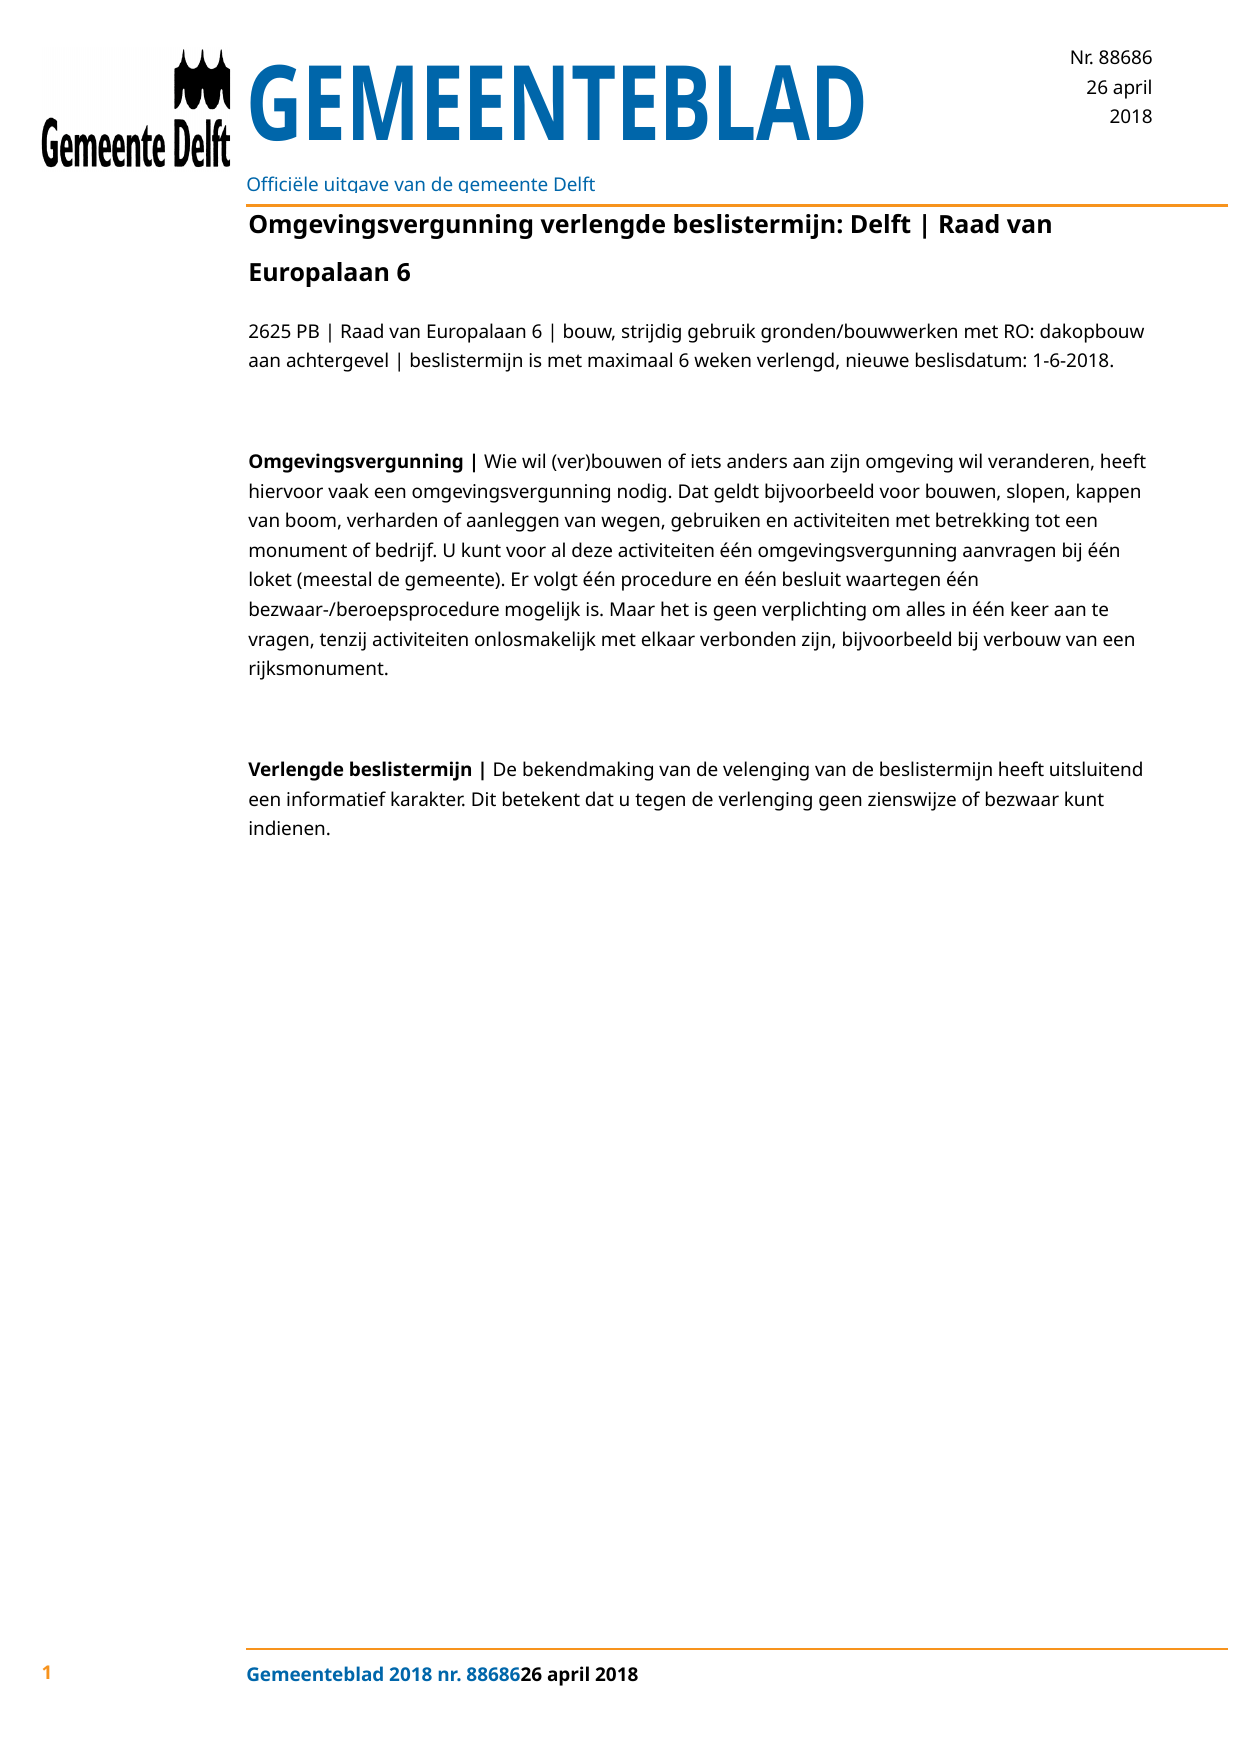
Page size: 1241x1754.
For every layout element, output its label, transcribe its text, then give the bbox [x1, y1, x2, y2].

picture [41, 47, 231, 172]
text 2625 PB | Raad van Europalaan 6 | bouw, strijdig gebruik gronden/bouwwerken met RO: dakopbouw aan achtergevel | beslistermijn is met maximaal 6 weken verlengd, nieuwe beslisdatum: 1-6-2018. [248, 318, 1152, 373]
text Verlengde beslistermijn | De bekendmaking van de velenging van de beslistermijn heeft uitsluitend een informatief karakter. Dit betekent dat u tegen de verlenging geen zienswijze of bezwaar kunt indienen. [248, 756, 1152, 841]
text Omgevingsvergunning verlengde beslistermijn: Delft | Raad van Europalaan 6 [248, 207, 1152, 288]
text Omgevingsvergunning | Wie wil (ver)bouwen of iets anders aan zijn omgeving wil veranderen, heeft hiervoor vaak een omgevingsvergunning nodig. Dat geldt bijvoorbeeld voor bouwen, slopen, kappen van boom, verharden of aanleggen van wegen, gebruiken en activiteiten met betrekking tot een monument of bedrijf. U kunt voor al deze activiteiten één omgevingsvergunning aanvragen bij één loket (meestal de gemeente). Er volgt één procedure en één besluit waartegen één bezwaar-/beroepsprocedure mogelijk is. Maar het is geen verplichting om alles in één keer aan te vragen, tenzij activiteiten onlosmakelijk met elkaar verbonden zijn, bijvoorbeeld bij verbouw van een rijksmonument. [248, 448, 1152, 681]
